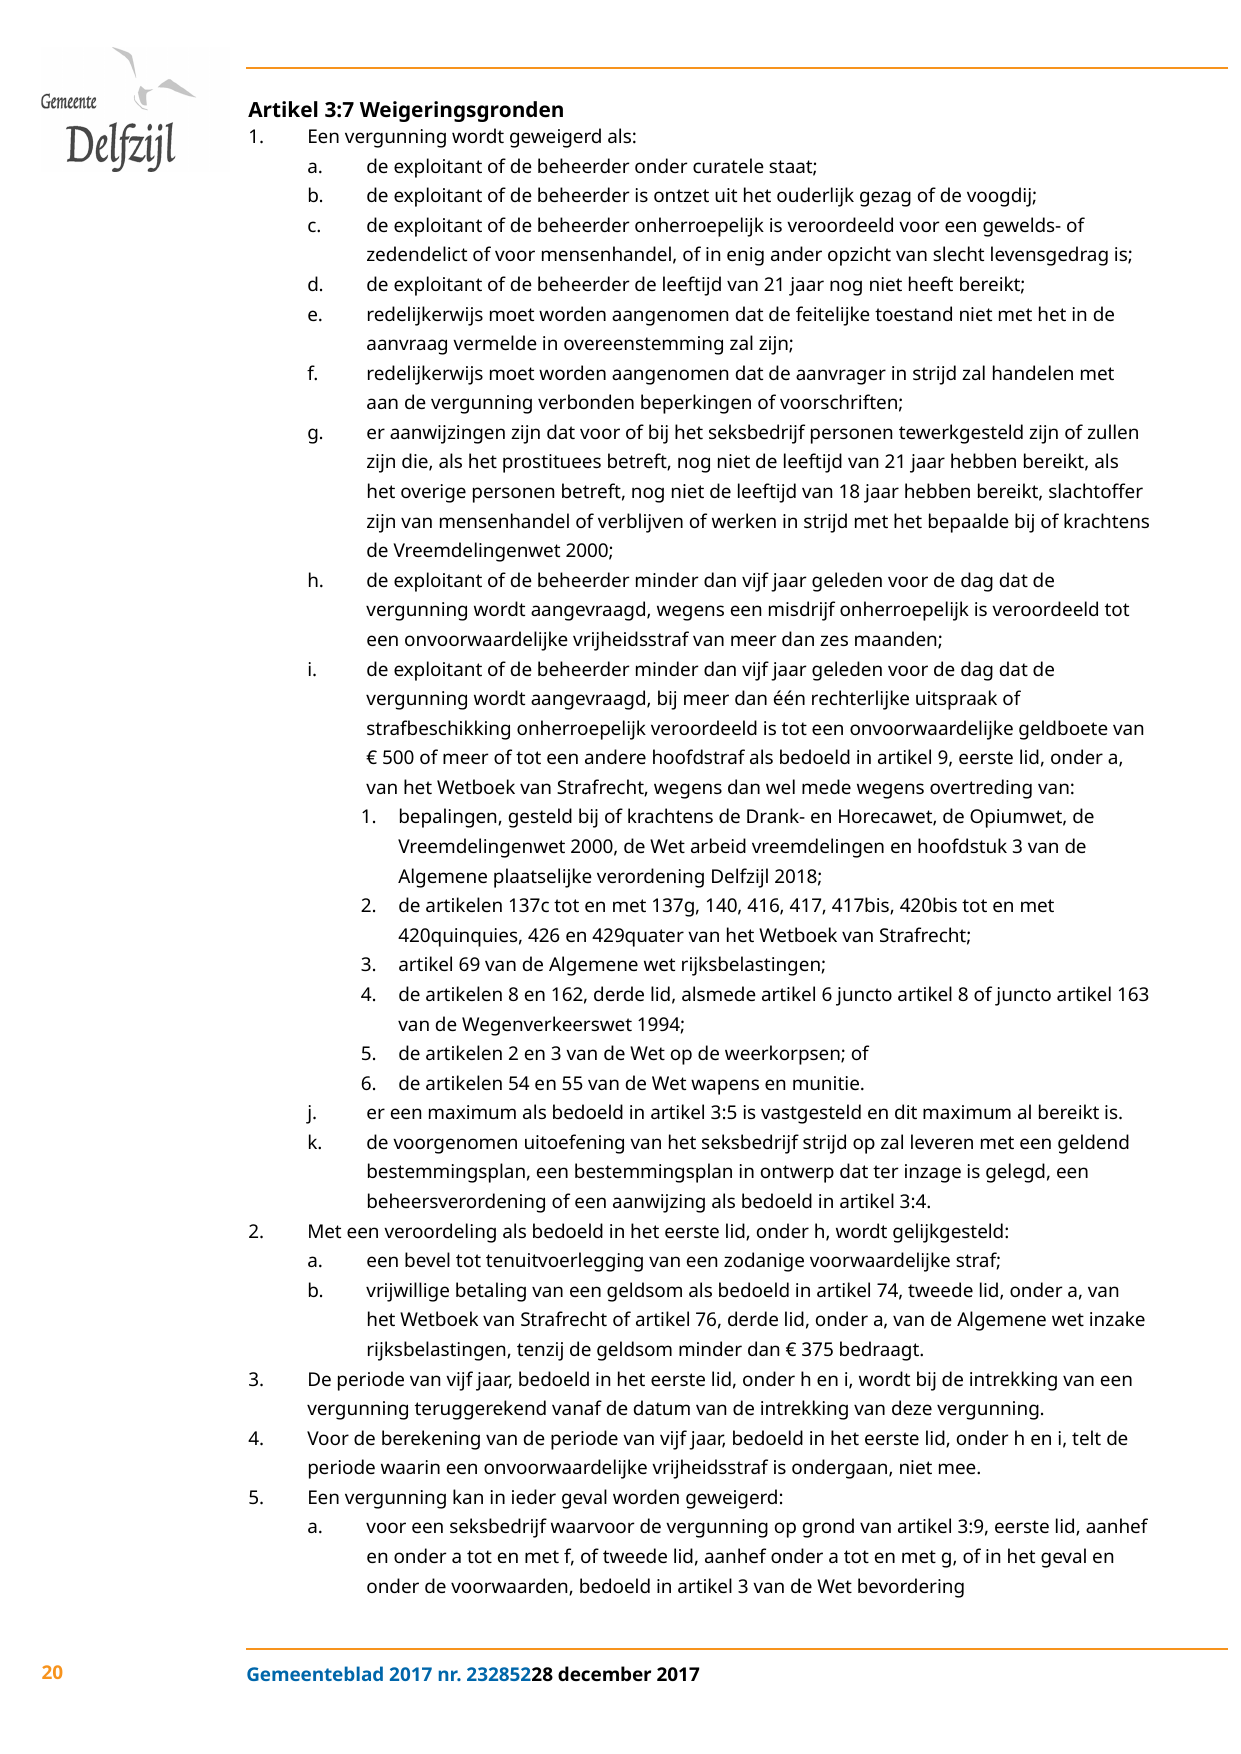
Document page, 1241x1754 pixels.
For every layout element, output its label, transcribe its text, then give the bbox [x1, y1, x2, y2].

list de exploitant of de beheerder minder dan vijf jaar geleden voor de dag dat de vergunning wordt aangevraagd, wegens een misdrijf onherroepelijk is veroordeeld tot een onvoorwaardelijke vrijheidsstraf van meer dan zes maanden; [307, 567, 1152, 652]
picture [41, 47, 231, 172]
list de artikelen 8 en 162, derde lid, alsmede artikel 6 juncto artikel 8 of juncto artikel 163 van de Wegenverkeerswet 1994; [361, 981, 1152, 1036]
list voor een seksbedrijf waarvoor de vergunning op grond van artikel 3:9, eerste lid, aanhef en onder a tot en met f, of tweede lid, aanhef onder a tot en met g, of in het geval en onder de voorwaarden, bedoeld in artikel 3 van de Wet bevordering [307, 1514, 1152, 1598]
list de voorgenomen uitoefening van het seksbedrijf strijd op zal leveren met een geldend bestemmingsplan, een bestemmingsplan in ontwerp dat ter inzage is gelegd, een beheersverordening of een aanwijzing als bedoeld in artikel 3:4. [307, 1129, 1152, 1214]
list Met een veroordeling als bedoeld in het eerste lid, onder h, wordt gelijkgesteld: [248, 1218, 1152, 1243]
list de exploitant of de beheerder is ontzet uit het ouderlijk gezag of de voogdij; [307, 182, 1152, 208]
list Een vergunning kan in ieder geval worden geweigerd: [248, 1484, 1152, 1510]
list redelijkerwijs moet worden aangenomen dat de feitelijke toestand niet met het in de aanvraag vermelde in overeenstemming zal zijn; [307, 301, 1152, 356]
list de artikelen 2 en 3 van de Wet op de weerkorpsen; of [361, 1040, 1152, 1066]
list redelijkerwijs moet worden aangenomen dat de aanvrager in strijd zal handelen met aan de vergunning verbonden beperkingen of voorschriften; [307, 360, 1152, 415]
list bepalingen, gesteld bij of krachtens de Drank- en Horecawet, de Opiumwet, de Vreemdelingenwet 2000, de Wet arbeid vreemdelingen en hoofdstuk 3 van de Algemene plaatselijke verordening Delfzijl 2018; [361, 804, 1152, 888]
list er een maximum als bedoeld in artikel 3:5 is vastgesteld en dit maximum al bereikt is. [307, 1099, 1152, 1125]
list Voor de berekening van de periode van vijf jaar, bedoeld in het eerste lid, onder h en i, telt de periode waarin een onvoorwaardelijke vrijheidsstraf is ondergaan, niet mee. [248, 1425, 1152, 1480]
list de exploitant of de beheerder de leeftijd van 21 jaar nog niet heeft bereikt; [307, 271, 1152, 297]
list de exploitant of de beheerder onder curatele staat; [307, 153, 1152, 178]
list vrijwillige betaling van een geldsom als bedoeld in artikel 74, tweede lid, onder a, van het Wetboek van Strafrecht of artikel 76, derde lid, onder a, van de Algemene wet inzake rijksbelastingen, tenzij de geldsom minder dan € 375 bedraagt. [307, 1277, 1152, 1362]
text Artikel 3:7 Weigeringsgronden [248, 95, 1152, 123]
list artikel 69 van de Algemene wet rijksbelastingen; [361, 952, 1152, 977]
list de exploitant of de beheerder minder dan vijf jaar geleden voor de dag dat de vergunning wordt aangevraagd, bij meer dan één rechterlijke uitspraak of strafbeschikking onherroepelijk veroordeeld is tot een onvoorwaardelijke geldboete van € 500 of meer of tot een andere hoofdstraf als bedoeld in artikel 9, eerste lid, onder a, van het Wetboek van Strafrecht, wegens dan wel mede wegens overtreding van: [307, 656, 1152, 800]
list De periode van vijf jaar, bedoeld in het eerste lid, onder h en i, wordt bij de intrekking van een vergunning teruggerekend vanaf de datum van de intrekking van deze vergunning. [248, 1366, 1152, 1421]
list de artikelen 54 en 55 van de Wet wapens en munitie. [361, 1070, 1152, 1096]
list de exploitant of de beheerder onherroepelijk is veroordeeld voor een gewelds- of zedendelict of voor mensenhandel, of in enig ander opzicht van slecht levensgedrag is; [307, 212, 1152, 267]
list een bevel tot tenuitvoerlegging van een zodanige voorwaardelijke straf; [307, 1247, 1152, 1273]
list de artikelen 137c tot en met 137g, 140, 416, 417, 417bis, 420bis tot en met 420quinquies, 426 en 429quater van het Wetboek van Strafrecht; [361, 892, 1152, 948]
list er aanwijzingen zijn dat voor of bij het seksbedrijf personen tewerkgesteld zijn of zullen zijn die, als het prostituees betreft, nog niet de leeftijd van 21 jaar hebben bereikt, als het overige personen betreft, nog niet de leeftijd van 18 jaar hebben bereikt, slachtoffer zijn van mensenhandel of verblijven of werken in strijd met het bepaalde bij of krachtens de Vreemdelingenwet 2000; [307, 419, 1152, 563]
list Een vergunning wordt geweigerd als: [248, 123, 1152, 149]
